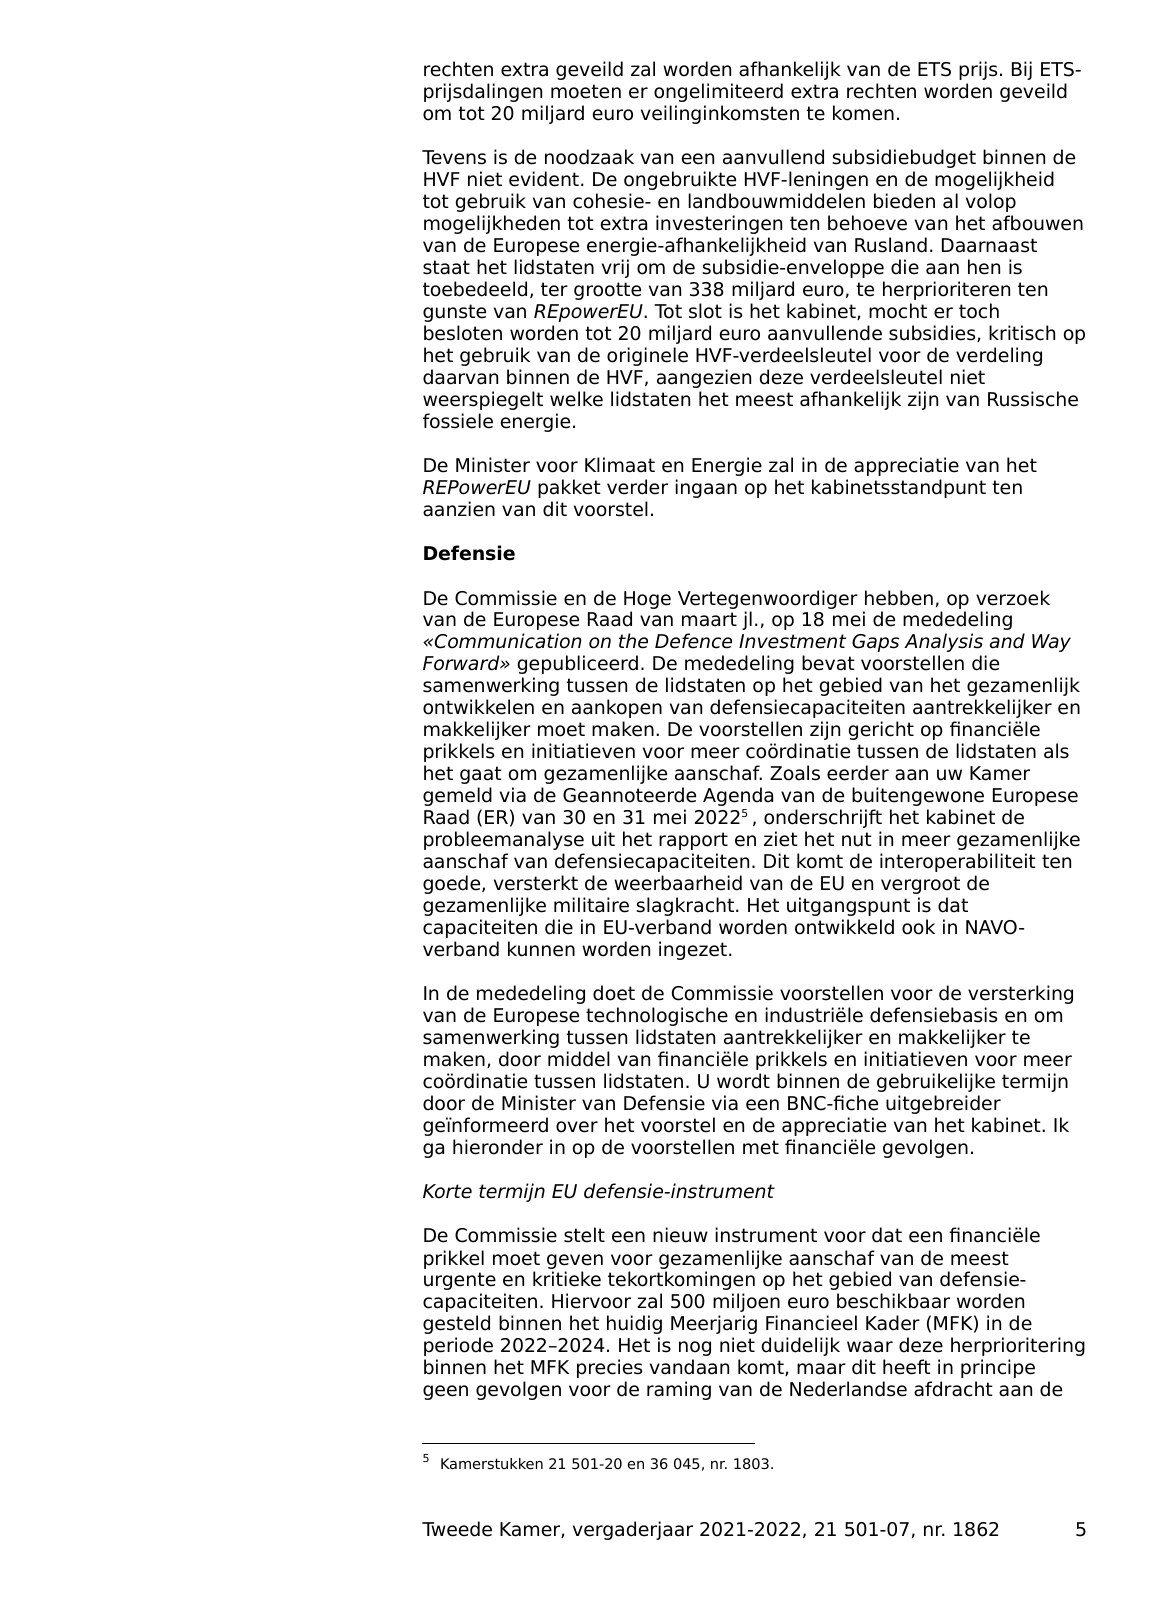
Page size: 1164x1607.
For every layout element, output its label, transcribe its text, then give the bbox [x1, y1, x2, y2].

text In de mededeling doet de Commissie voorstellen voor de versterking van de Europese technologische en industriële defensiebasis en om samenwerking tussen lidstaten aantrekkelijker en makkelijker te maken, door middel van financiële prikkels en initiatieven voor meer coördinatie tussen lidstaten. U wordt binnen de gebruikelijke termijn door de Minister van Defensie via een BNC-fiche uitgebreider geïnformeerd over het voorstel en de appreciatie van het kabinet. Ik ga hieronder in op de voorstellen met financiële gevolgen. [422, 983, 1087, 1159]
text De Commissie stelt een nieuw instrument voor dat een financiële prikkel moet geven voor gezamenlijke aanschaf van de meest urgente en kritieke tekortkomingen op het gebied van defensie-capaciteiten. Hiervoor zal 500 miljoen euro beschikbaar worden gesteld binnen het huidig Meerjarig Financieel Kader (MFK) in de periode 2022–2024. Het is nog niet duidelijk waar deze herprioritering binnen het MFK precies vandaan komt, maar dit heeft in principe geen gevolgen voor de raming van de Nederlandse afdracht aan de [422, 1225, 1087, 1401]
text De Minister voor Klimaat en Energie zal in de appreciatie van het REPowerEU pakket verder ingaan op het kabinetsstandpunt ten aanzien van dit voorstel. [422, 455, 1087, 521]
text De Commissie en de Hoge Vertegenwoordiger hebben, op verzoek van de Europese Raad van maart jl., op 18 mei de mededeling «Communication on the Defence Investment Gaps Analysis and Way Forward» gepubliceerd. De mededeling bevat voorstellen die samenwerking tussen de lidstaten op het gebied van het gezamenlijk ontwikkelen en aankopen van defensiecapaciteiten aantrekkelijker en makkelijker moet maken. De voorstellen zijn gericht op financiële prikkels en initiatieven voor meer coördinatie tussen de lidstaten als het gaat om gezamenlijke aanschaf. Zoals eerder aan uw Kamer gemeld via de Geannoteerde Agenda van de buitengewone Europese Raad (ER) van 30 en 31 mei 2022, onderschrijft het kabinet de probleemanalyse uit het rapport en ziet het nut in meer gezamenlijke aanschaf van defensiecapaciteiten. Dit komt de interoperabiliteit ten goede, versterkt de weerbaarheid van de EU en vergroot de gezamenlijke militaire slagkracht. Het uitgangspunt is dat capaciteiten die in EU-verband worden ontwikkeld ook in NAVO-verband kunnen worden ingezet. [422, 587, 1087, 961]
text Tevens is de noodzaak van een aanvullend subsidiebudget binnen de HVF niet evident. De ongebruikte HVF-leningen en de mogelijkheid tot gebruik van cohesie- en landbouwmiddelen bieden al volop mogelijkheden tot extra investeringen ten behoeve van het afbouwen van de Europese energie-afhankelijkheid van Rusland. Daarnaast staat het lidstaten vrij om de subsidie-enveloppe die aan hen is toebedeeld, ter grootte van 338 miljard euro, te herprioriteren ten gunste van REpowerEU. Tot slot is het kabinet, mocht er toch besloten worden tot 20 miljard euro aanvullende subsidies, kritisch op het gebruik van de originele HVF-verdeelsleutel voor de verdeling daarvan binnen de HVF, aangezien deze verdeelsleutel niet weerspiegelt welke lidstaten het meest afhankelijk zijn van Russische fossiele energie. [422, 147, 1087, 433]
text rechten extra geveild zal worden afhankelijk van de ETS prijs. Bij ETS-prijsdalingen moeten er ongelimiteerd extra rechten worden geveild om tot 20 miljard euro veilinginkomsten te komen. [422, 59, 1087, 125]
subtitle Defensie [422, 543, 1087, 565]
text Kamerstukken 21 501-20 en 36 045, nr. 1803. [422, 1452, 1087, 1474]
subtitle Korte termijn EU defensie-instrument [422, 1181, 1087, 1203]
